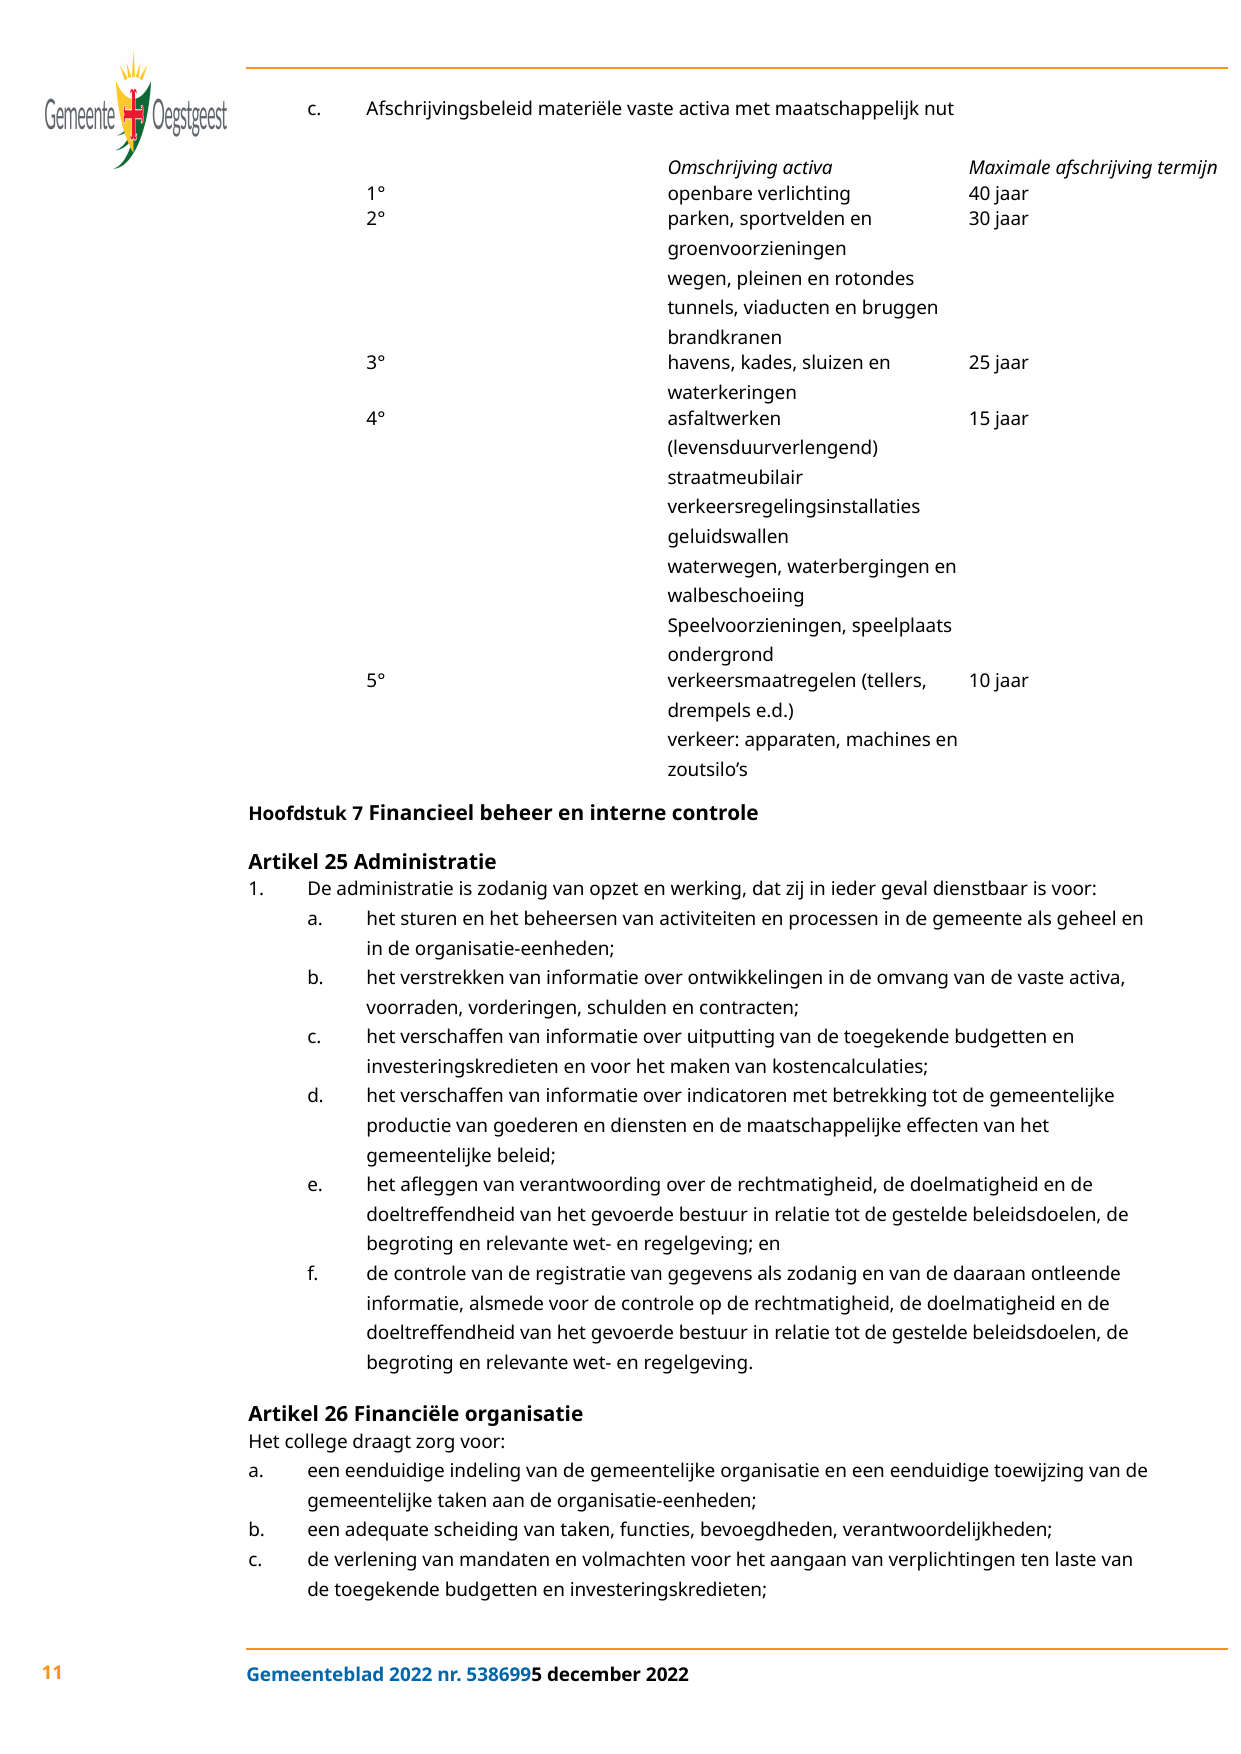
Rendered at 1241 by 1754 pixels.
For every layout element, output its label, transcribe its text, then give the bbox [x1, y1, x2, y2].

table_cell openbare verlichting [667, 180, 968, 206]
table_cell 15 jaar [969, 405, 1240, 667]
list het sturen en het beheersen van activiteiten en processen in de gemeente als geheel en in de organisatie-eenheden; [307, 905, 1152, 961]
table_header Maximale afschrijving termijn [969, 154, 1240, 180]
table_cell asfaltwerken (levensduurverlengend) straatmeubilair verkeersregelingsinstallaties geluidswallen waterwegen, waterbergingen en walbeschoeiing Speelvoorzieningen, speelplaats ondergrond [667, 405, 968, 667]
table_header [366, 154, 667, 180]
list een eenduidige indeling van de gemeentelijke organisatie en een eenduidige toewijzing van de gemeentelijke taken aan de organisatie-eenheden; [248, 1457, 1152, 1513]
text Het college draagt zorg voor: [248, 1428, 1152, 1453]
table_cell verkeersmaatregelen (tellers, drempels e.d.) verkeer: apparaten, machines en zoutsilo’s [667, 667, 968, 782]
table_cell 2° [366, 206, 667, 349]
list de controle van de registratie van gegevens als zodanig en van de daaraan ontleende informatie, alsmede voor de controle op de rechtmatigheid, de doelmatigheid en de doeltreffendheid van het gevoerde bestuur in relatie tot de gestelde beleidsdoelen, de begroting en relevante wet- en regelgeving. [307, 1260, 1152, 1375]
list De administratie is zodanig van opzet en werking, dat zij in ieder geval dienstbaar is voor: [248, 876, 1152, 901]
text Artikel 26 Financiële organisatie [248, 1399, 1152, 1428]
table_cell havens, kades, sluizen en waterkeringen [667, 350, 968, 405]
list het verstrekken van informatie over ontwikkelingen in de omvang van de vaste activa, voorraden, vorderingen, schulden en contracten; [307, 964, 1152, 1020]
table_cell 10 jaar [969, 667, 1240, 782]
list het verschaffen van informatie over indicatoren met betrekking tot de gemeentelijke productie van goederen en diensten en de maatschappelijke effecten van het gemeentelijke beleid; [307, 1083, 1152, 1168]
list een adequate scheiding van taken, functies, bevoegdheden, verantwoordelijkheden; [248, 1517, 1152, 1542]
table_cell 40 jaar [969, 180, 1240, 206]
table_cell 5° [366, 667, 667, 782]
text Hoofdstuk 7 Financieel beheer en interne controle [248, 798, 1152, 826]
table_header Omschrijving activa [667, 154, 968, 180]
list het afleggen van verantwoording over de rechtmatigheid, de doelmatigheid en de doeltreffendheid van het gevoerde bestuur in relatie tot de gestelde beleidsdoelen, de begroting en relevante wet- en regelgeving; en [307, 1171, 1152, 1256]
picture [41, 47, 231, 172]
table_cell parken, sportvelden en groenvoorzieningen wegen, pleinen en rotondes tunnels, viaducten en bruggen brandkranen [667, 206, 968, 349]
table_cell 30 jaar [969, 206, 1240, 349]
list het verschaffen van informatie over uitputting van de toegekende budgetten en investeringskredieten en voor het maken van kostencalculaties; [307, 1023, 1152, 1079]
list de verlening van mandaten en volmachten voor het aangaan van verplichtingen ten laste van de toegekende budgetten en investeringskredieten; [248, 1546, 1152, 1601]
table_cell 4° [366, 405, 667, 667]
table_cell 25 jaar [969, 350, 1240, 405]
list Afschrijvingsbeleid materiële vaste activa met maatschappelijk nut [307, 95, 1152, 121]
table_cell 3° [366, 350, 667, 405]
text Artikel 25 Administratie [248, 847, 1152, 876]
table_cell 1° [366, 180, 667, 206]
